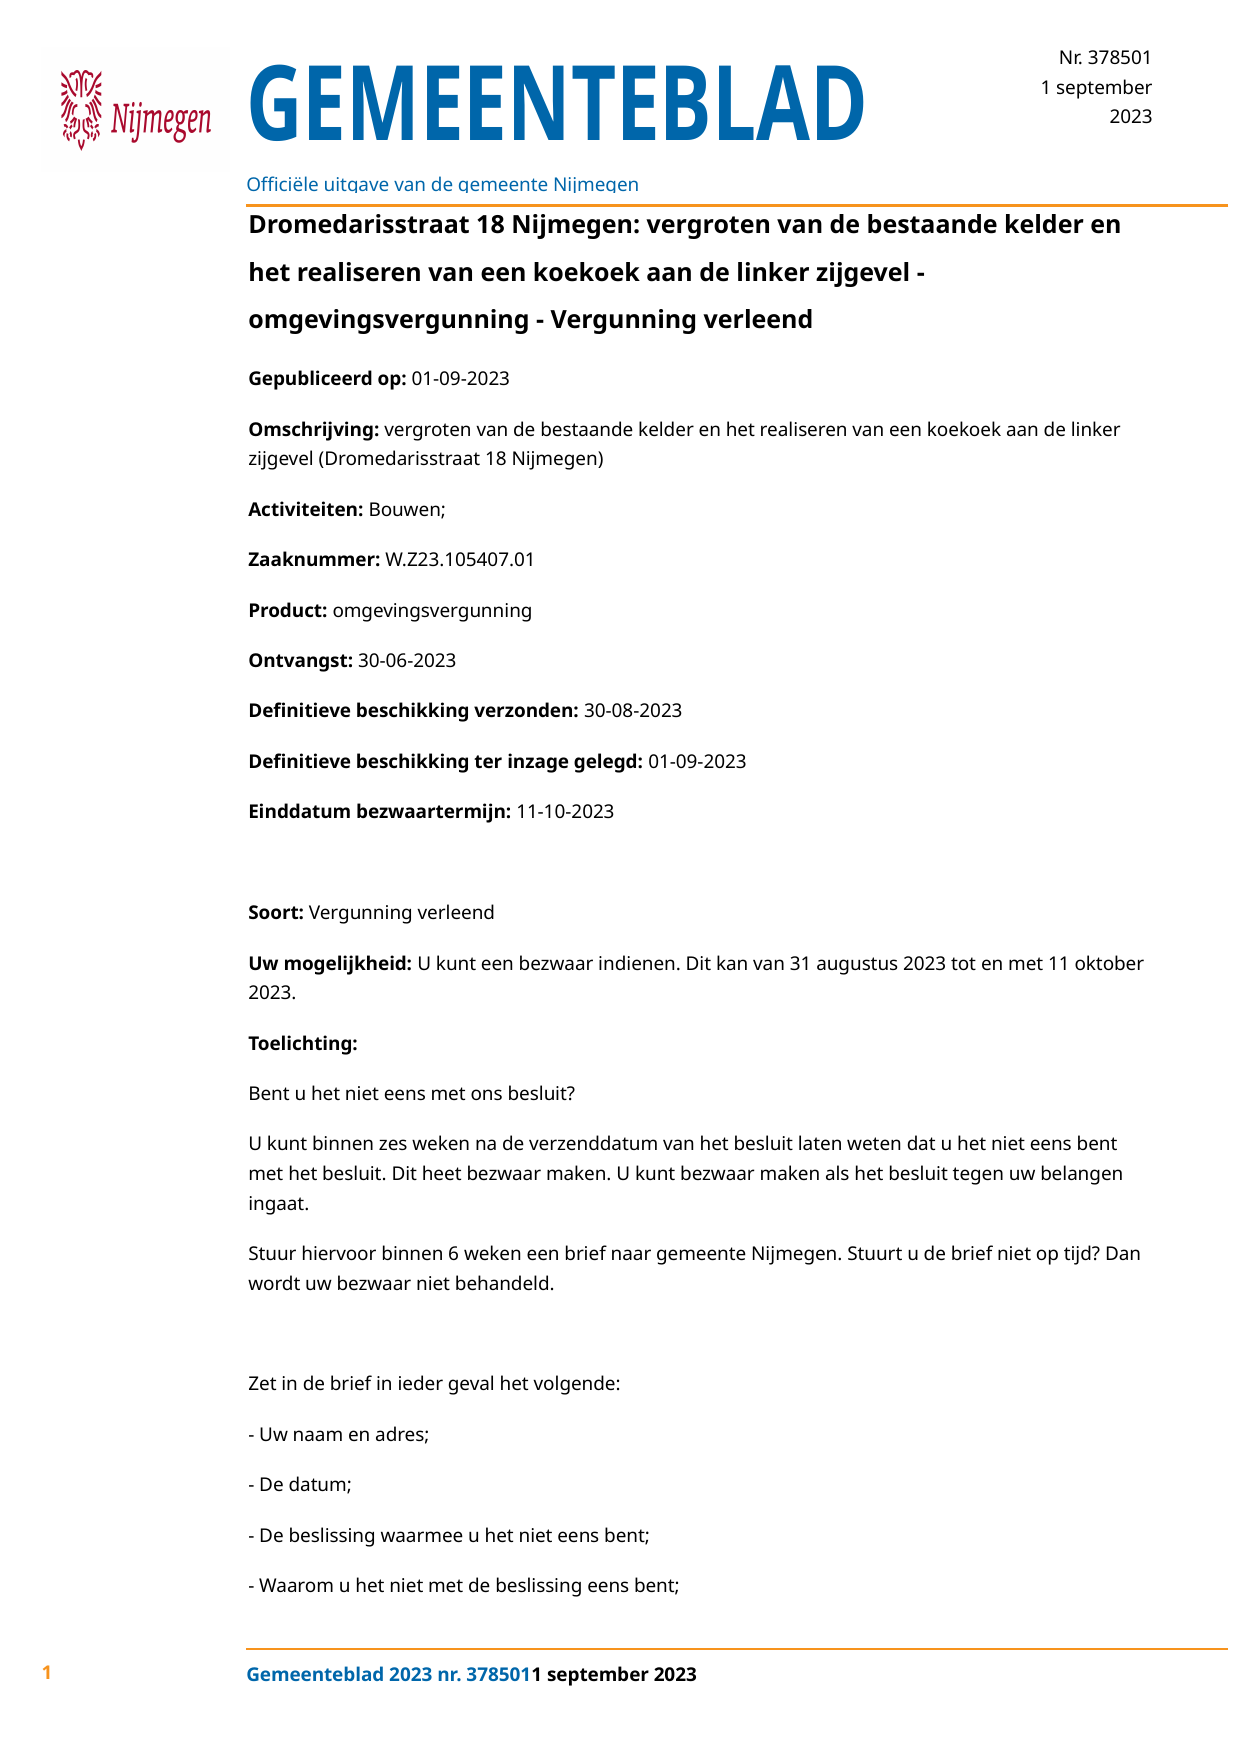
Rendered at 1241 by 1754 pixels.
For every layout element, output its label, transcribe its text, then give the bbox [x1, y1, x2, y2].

text - Waarom u het niet met de beslissing eens bent; [248, 1572, 1152, 1598]
text Product: omgevingsvergunning [248, 597, 1152, 622]
text Stuur hiervoor binnen 6 weken een brief naar gemeente Nijmegen. Stuurt u de brief niet op tijd? Dan wordt uw bezwaar niet behandeld. [248, 1240, 1152, 1295]
text Soort: Vergunning verleend [248, 899, 1152, 925]
text Zaaknummer: W.Z23.105407.01 [248, 546, 1152, 572]
text Bent u het niet eens met ons besluit? [248, 1080, 1152, 1106]
text Ontvangst: 30-06-2023 [248, 647, 1152, 673]
text U kunt binnen zes weken na de verzenddatum van het besluit laten weten dat u het niet eens bent met het besluit. Dit heet bezwaar maken. U kunt bezwaar maken als het besluit tegen uw belangen ingaat. [248, 1131, 1152, 1215]
text Definitieve beschikking verzonden: 30-08-2023 [248, 698, 1152, 723]
text - De datum; [248, 1471, 1152, 1497]
text Definitieve beschikking ter inzage gelegd: 01-09-2023 [248, 748, 1152, 774]
text Omschrijving: vergroten van de bestaande kelder en het realiseren van een koekoek aan de linker zijgevel (Dromedarisstraat 18 Nijmegen) [248, 416, 1152, 471]
text Activiteiten: Bouwen; [248, 496, 1152, 522]
text Toelichting: [248, 1030, 1152, 1055]
text Gepubliceerd op: 01-09-2023 [248, 366, 1152, 391]
text - De beslissing waarmee u het niet eens bent; [248, 1522, 1152, 1547]
text Einddatum bezwaartermijn: 11-10-2023 [248, 798, 1152, 824]
text Dromedarisstraat 18 Nijmegen: vergroten van de bestaande kelder en het realiseren van een koekoek aan de linker zijgevel - omgevingsvergunning - Vergunning verleend [248, 207, 1152, 336]
text - Uw naam en adres; [248, 1421, 1152, 1447]
text Zet in de brief in ieder geval het volgende: [248, 1371, 1152, 1396]
text Uw mogelijkheid: U kunt een bezwaar indienen. Dit kan van 31 augustus 2023 tot en met 11 oktober 2023. [248, 950, 1152, 1005]
picture [41, 47, 231, 172]
